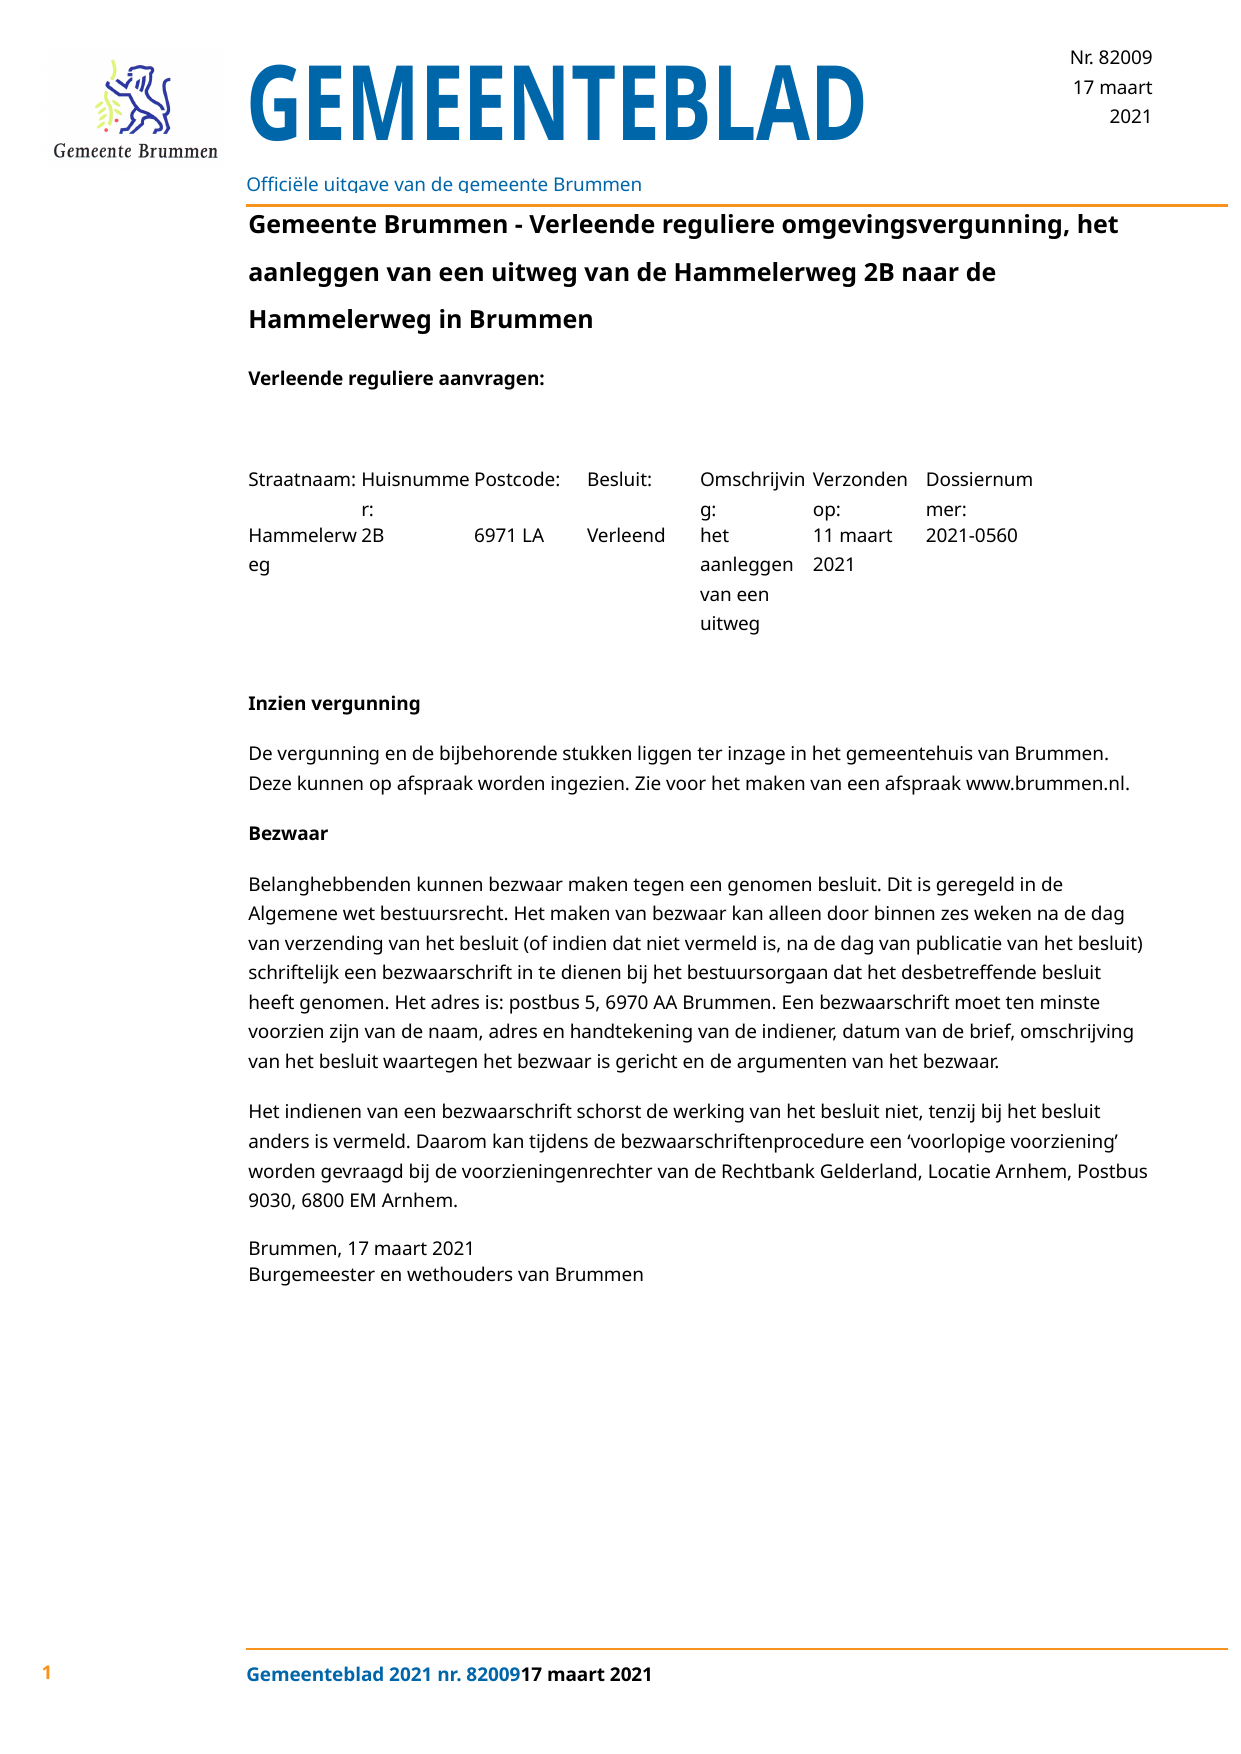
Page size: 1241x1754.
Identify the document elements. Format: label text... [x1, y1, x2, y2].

table_cell 2B [361, 522, 474, 636]
picture [41, 47, 231, 172]
table_cell [1039, 522, 1152, 636]
text Gemeente Brummen - Verleende reguliere omgevingsvergunning, het aanleggen van een uitweg van de Hammelerweg 2B naar de Hammelerweg in Brummen [248, 207, 1152, 336]
text Brummen, 17 maart 2021 [248, 1235, 1152, 1261]
table_header [1039, 466, 1152, 522]
table_header Postcode: [474, 466, 587, 522]
text Het indienen van een bezwaarschrift schorst de werking van het besluit niet, tenzij bij het besluit anders is vermeld. Daarom kan tijdens de bezwaarschriftenprocedure een ‘voorlopige voorziening’ worden gevraagd bij de voorzieningenrechter van de Rechtbank Gelderland, Locatie Arnhem, Postbus 9030, 6800 EM Arnhem. [248, 1099, 1152, 1213]
text Burgemeester en wethouders van Brummen [248, 1261, 1152, 1287]
table_cell 6971 LA [474, 522, 587, 636]
text Inzien vergunning [248, 690, 1152, 716]
text Belanghebbenden kunnen bezwaar maken tegen een genomen besluit. Dit is geregeld in de Algemene wet bestuursrecht. Het maken van bezwaar kan alleen door binnen zes weken na de dag van verzending van het besluit (of indien dat niet vermeld is, na de dag van publicatie van het besluit) schriftelijk een bezwaarschrift in te dienen bij het bestuursorgaan dat het desbetreffende besluit heeft genomen. Het adres is: postbus 5, 6970 AA Brummen. Een bezwaarschrift moet ten minste voorzien zijn van de naam, adres en handtekening van de indiener, datum van de brief, omschrijving van het besluit waartegen het bezwaar is gericht en de argumenten van het bezwaar. [248, 871, 1152, 1074]
table_cell 2021-0560 [926, 522, 1038, 636]
table_header Besluit: [587, 466, 700, 522]
table_cell Verleend [587, 522, 700, 636]
table_cell 11 maart 2021 [813, 522, 926, 636]
table_header Omschrijving: [700, 466, 813, 522]
table_cell het aanleggen van een uitweg [700, 522, 813, 636]
text Verleende reguliere aanvragen: [248, 366, 1152, 391]
text Bezwaar [248, 820, 1152, 846]
text De vergunning en de bijbehorende stukken liggen ter inzage in het gemeentehuis van Brummen. Deze kunnen op afspraak worden ingezien. Zie voor het maken van een afspraak www.brummen.nl. [248, 740, 1152, 796]
table_header Straatnaam: [248, 466, 361, 522]
table_header Verzonden op: [813, 466, 926, 522]
table_header Dossiernummer: [926, 466, 1038, 522]
table_cell Hammelerweg [248, 522, 361, 636]
table_header Huisnummer: [361, 466, 474, 522]
